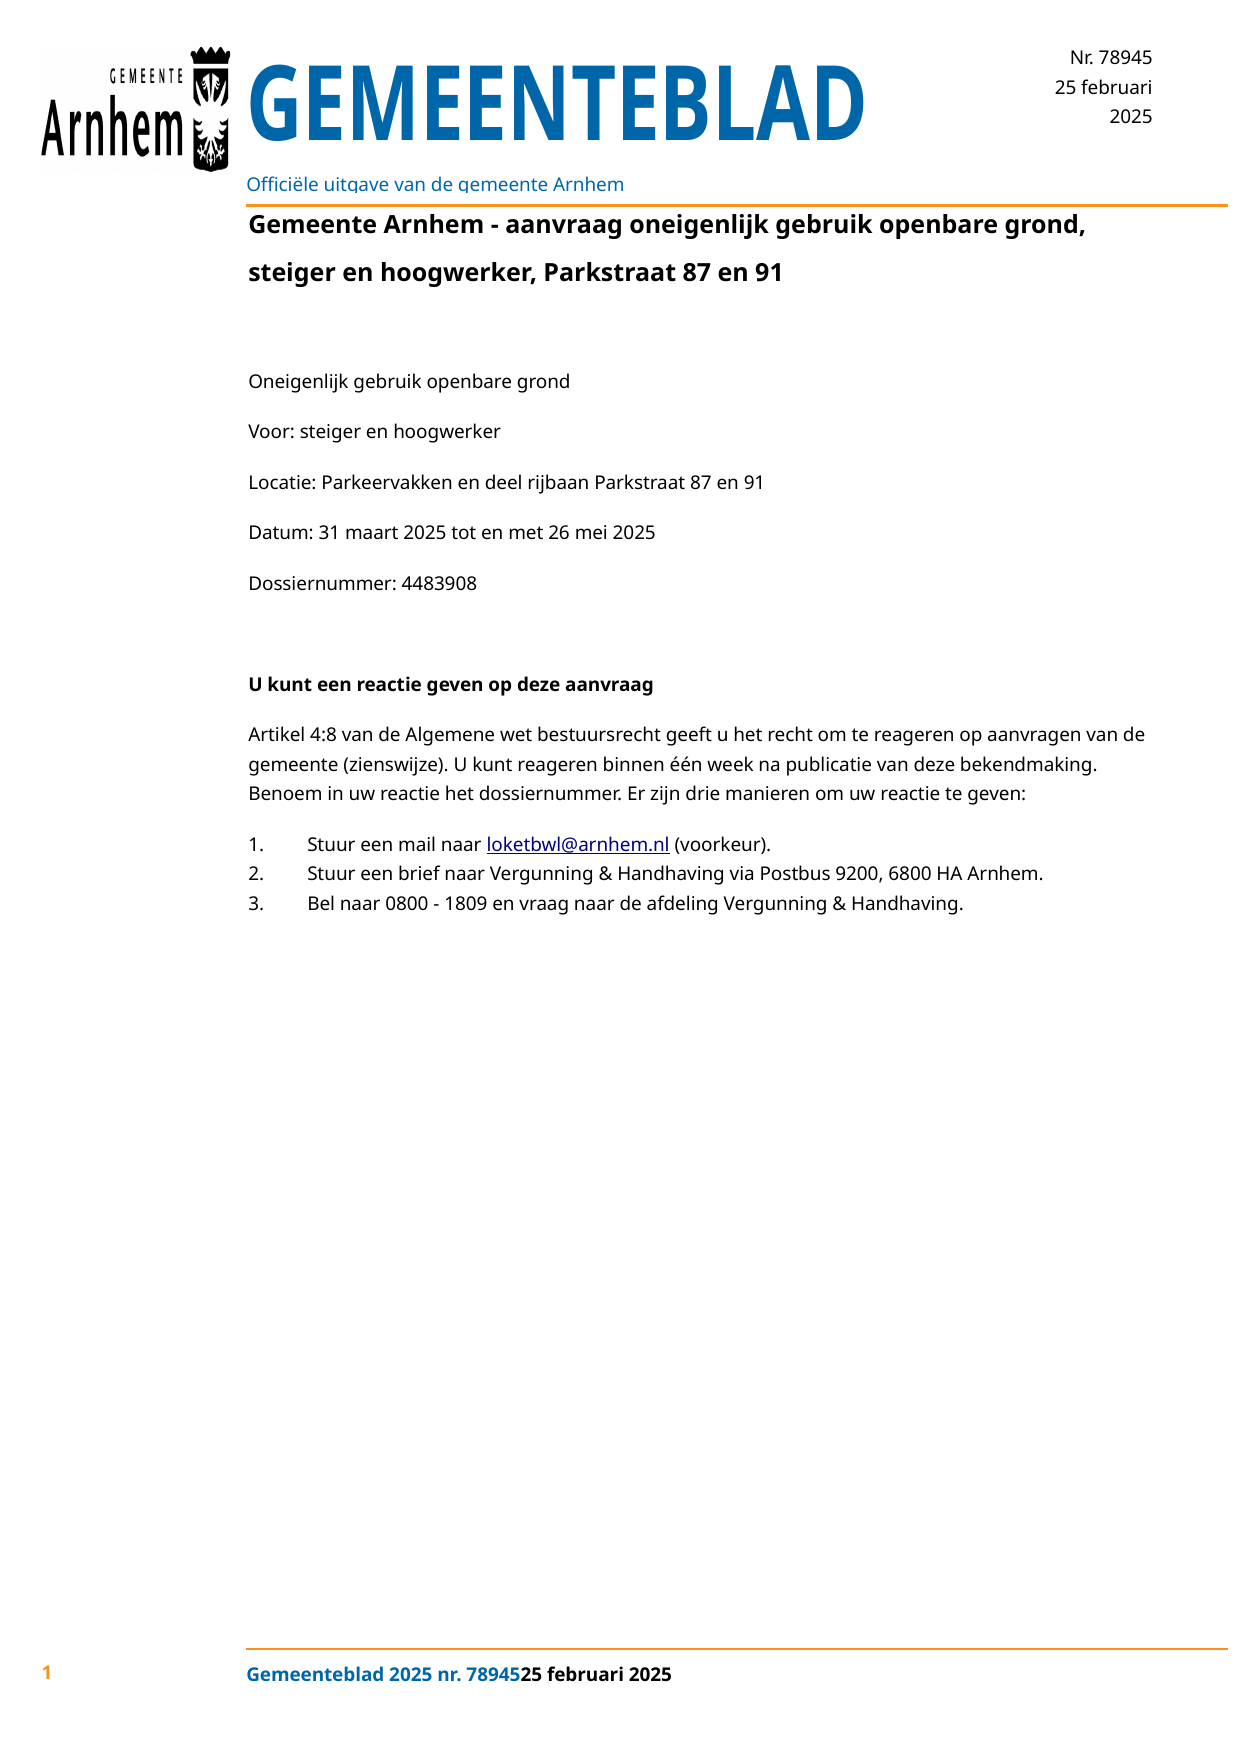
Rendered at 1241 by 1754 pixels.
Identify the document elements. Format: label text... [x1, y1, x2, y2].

text Oneigenlijk gebruik openbare grond [248, 368, 1152, 394]
list Stuur een mail naar loketbwl@arnhem.nl (voorkeur). [248, 831, 1152, 857]
text Datum: 31 maart 2025 tot en met 26 mei 2025 [248, 519, 1152, 545]
list Bel naar 0800 - 1809 en vraag naar de afdeling Vergunning & Handhaving. [248, 890, 1152, 916]
text U kunt een reactie geven op deze aanvraag [248, 671, 1152, 697]
text Artikel 4:8 van de Algemene wet bestuursrecht geeft u het recht om te reageren op aanvragen van de gemeente (zienswijze). U kunt reageren binnen één week na publicatie van deze bekendmaking. Benoem in uw reactie het dossiernummer. Er zijn drie manieren om uw reactie te geven: [248, 721, 1152, 806]
text Voor: steiger en hoogwerker [248, 419, 1152, 444]
list Stuur een brief naar Vergunning & Handhaving via Postbus 9200, 6800 HA Arnhem. [248, 860, 1152, 886]
text Gemeente Arnhem - aanvraag oneigenlijk gebruik openbare grond, steiger en hoogwerker, Parkstraat 87 en 91 [248, 207, 1152, 288]
text Locatie: Parkeervakken en deel rijbaan Parkstraat 87 en 91 [248, 469, 1152, 495]
text Dossiernummer: 4483908 [248, 570, 1152, 596]
picture [41, 47, 231, 172]
